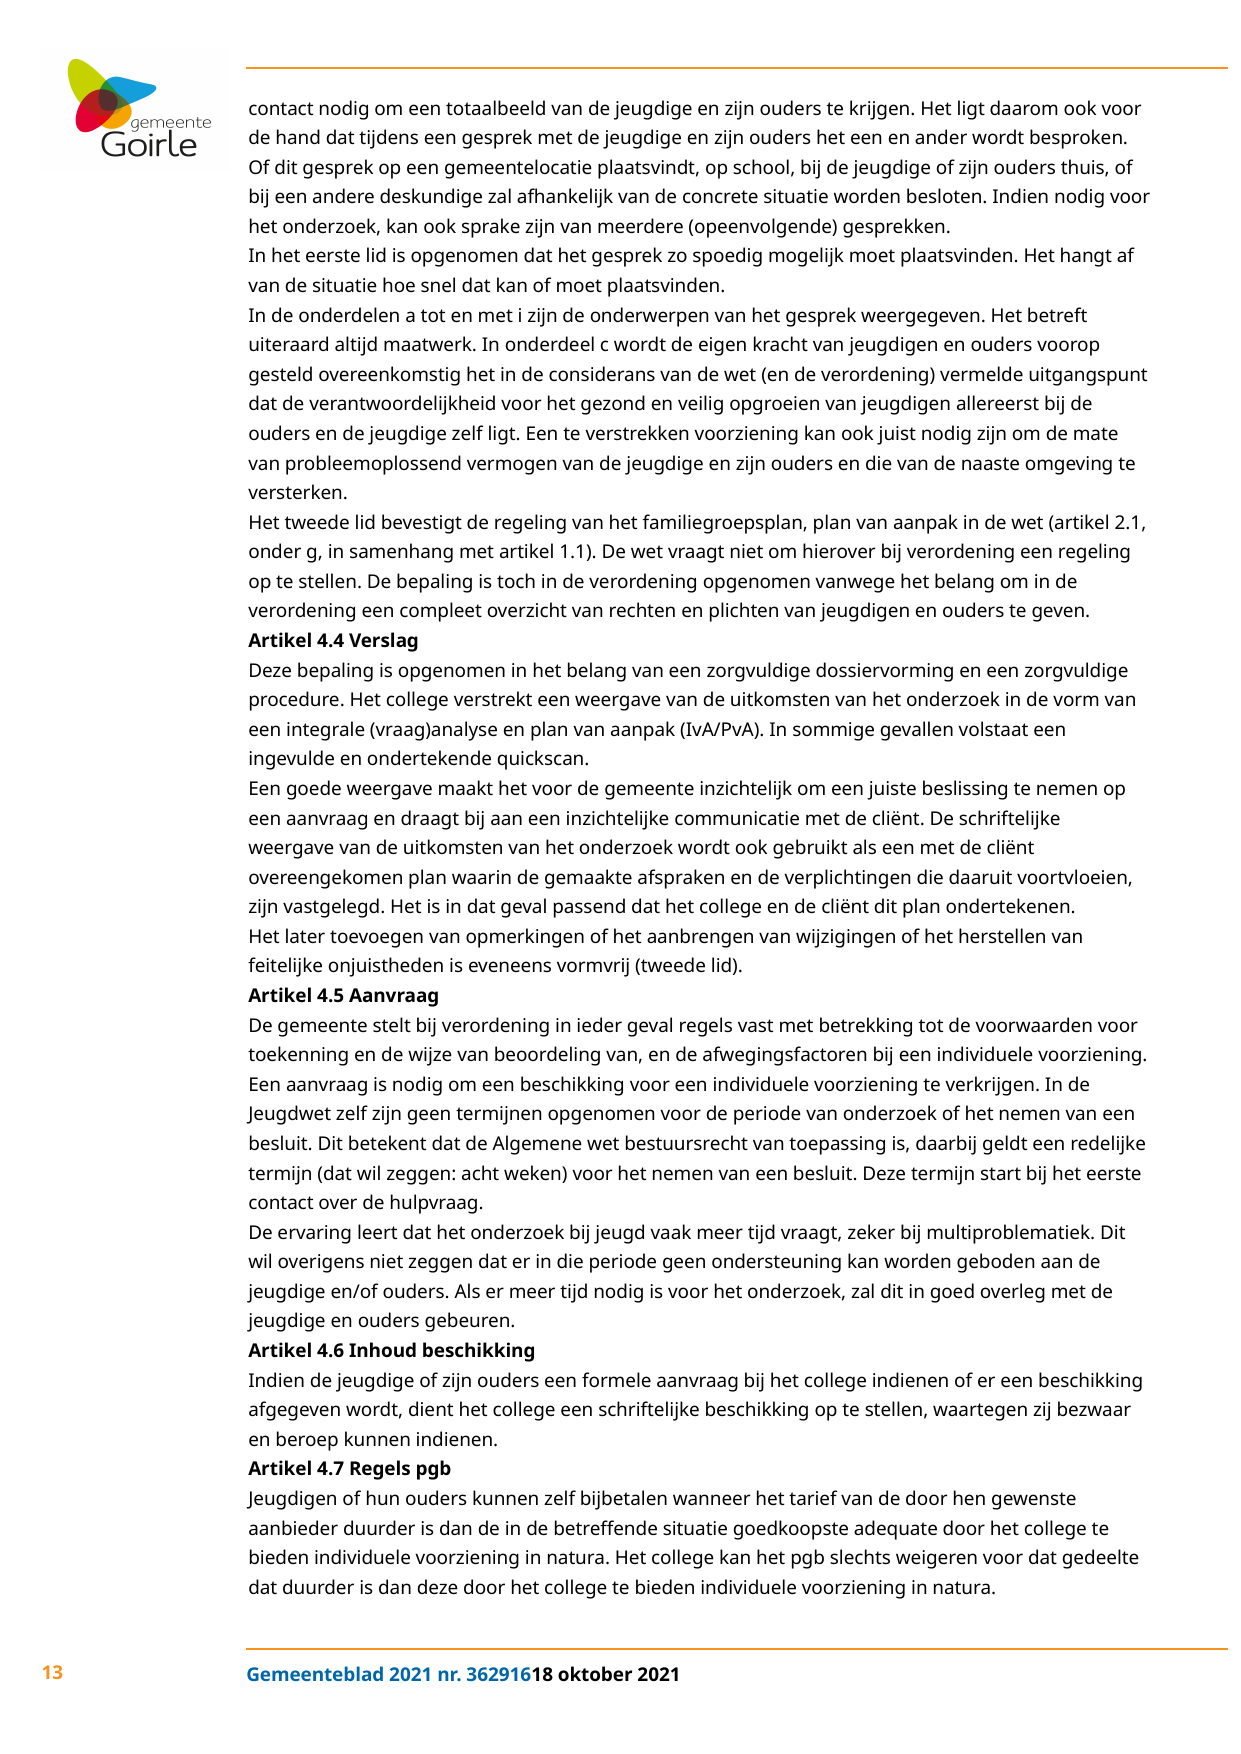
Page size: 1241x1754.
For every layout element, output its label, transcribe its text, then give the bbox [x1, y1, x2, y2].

picture [41, 47, 231, 172]
text Indien de jeugdige of zijn ouders een formele aanvraag bij het college indienen of er een beschikking afgegeven wordt, dient het college een schriftelijke beschikking op te stellen, waartegen zij bezwaar en beroep kunnen indienen. [248, 1367, 1152, 1452]
text Een goede weergave maakt het voor de gemeente inzichtelijk om een juiste beslissing te nemen op een aanvraag en draagt bij aan een inzichtelijke communicatie met de cliënt. De schriftelijke weergave van de uitkomsten van het onderzoek wordt ook gebruikt als een met de cliënt overeengekomen plan waarin de gemaakte afspraken en de verplichtingen die daaruit voortvloeien, zijn vastgelegd. Het is in dat geval passend dat het college en de cliënt dit plan ondertekenen. [248, 775, 1152, 919]
text In de onderdelen a tot en met i zijn de onderwerpen van het gesprek weergegeven. Het betreft uiteraard altijd maatwerk. In onderdeel c wordt de eigen kracht van jeugdigen en ouders voorop gesteld overeenkomstig het in de considerans van de wet (en de verordening) vermelde uitgangspunt dat de verantwoordelijkheid voor het gezond en veilig opgroeien van jeugdigen allereerst bij de ouders en de jeugdige zelf ligt. Een te verstrekken voorziening kan ook juist nodig zijn om de mate van probleemoplossend vermogen van de jeugdige en zijn ouders en die van de naaste omgeving te versterken. [248, 302, 1152, 505]
text Artikel 4.7 Regels pgb [248, 1456, 1152, 1481]
text In het eerste lid is opgenomen dat het gesprek zo spoedig mogelijk moet plaatsvinden. Het hangt af van de situatie hoe snel dat kan of moet plaatsvinden. [248, 243, 1152, 298]
text Het tweede lid bevestigt de regeling van het familiegroepsplan, plan van aanpak in de wet (artikel 2.1, onder g, in samenhang met artikel 1.1). De wet vraagt niet om hierover bij verordening een regeling op te stellen. De bepaling is toch in de verordening opgenomen vanwege het belang om in de verordening een compleet overzicht van rechten en plichten van jeugdigen en ouders te geven. [248, 509, 1152, 623]
text Jeugdigen of hun ouders kunnen zelf bijbetalen wanneer het tarief van de door hen gewenste aanbieder duurder is dan de in de betreffende situatie goedkoopste adequate door het college te bieden individuele voorziening in natura. Het college kan het pgb slechts weigeren voor dat gedeelte dat duurder is dan deze door het college te bieden individuele voorziening in natura. [248, 1485, 1152, 1600]
text Artikel 4.4 Verslag [248, 627, 1152, 653]
text De gemeente stelt bij verordening in ieder geval regels vast met betrekking tot de voorwaarden voor toekenning en de wijze van beoordeling van, en de afwegingsfactoren bij een individuele voorziening. Een aanvraag is nodig om een beschikking voor een individuele voorziening te verkrijgen. In de Jeugdwet zelf zijn geen termijnen opgenomen voor de periode van onderzoek of het nemen van een besluit. Dit betekent dat de Algemene wet bestuursrecht van toepassing is, daarbij geldt een redelijke termijn (dat wil zeggen: acht weken) voor het nemen van een besluit. Deze termijn start bij het eerste contact over de hulpvraag. [248, 1012, 1152, 1215]
text Het later toevoegen van opmerkingen of het aanbrengen van wijzigingen of het herstellen van feitelijke onjuistheden is eveneens vormvrij (tweede lid). [248, 923, 1152, 978]
text Deze bepaling is opgenomen in het belang van een zorgvuldige dossiervorming en een zorgvuldige procedure. Het college verstrekt een weergave van de uitkomsten van het onderzoek in de vorm van een integrale (vraag)analyse en plan van aanpak (IvA/PvA). In sommige gevallen volstaat een ingevulde en ondertekende quickscan. [248, 657, 1152, 771]
text De ervaring leert dat het onderzoek bij jeugd vaak meer tijd vraagt, zeker bij multiproblematiek. Dit wil overigens niet zeggen dat er in die periode geen ondersteuning kan worden geboden aan de jeugdige en/of ouders. Als er meer tijd nodig is voor het onderzoek, zal dit in goed overleg met de jeugdige en ouders gebeuren. [248, 1219, 1152, 1333]
text Artikel 4.6 Inhoud beschikking [248, 1337, 1152, 1363]
text contact nodig om een totaalbeeld van de jeugdige en zijn ouders te krijgen. Het ligt daarom ook voor de hand dat tijdens een gesprek met de jeugdige en zijn ouders het een en ander wordt besproken. Of dit gesprek op een gemeentelocatie plaatsvindt, op school, bij de jeugdige of zijn ouders thuis, of bij een andere deskundige zal afhankelijk van de concrete situatie worden besloten. Indien nodig voor het onderzoek, kan ook sprake zijn van meerdere (opeenvolgende) gesprekken. [248, 95, 1152, 239]
text Artikel 4.5 Aanvraag [248, 982, 1152, 1008]
